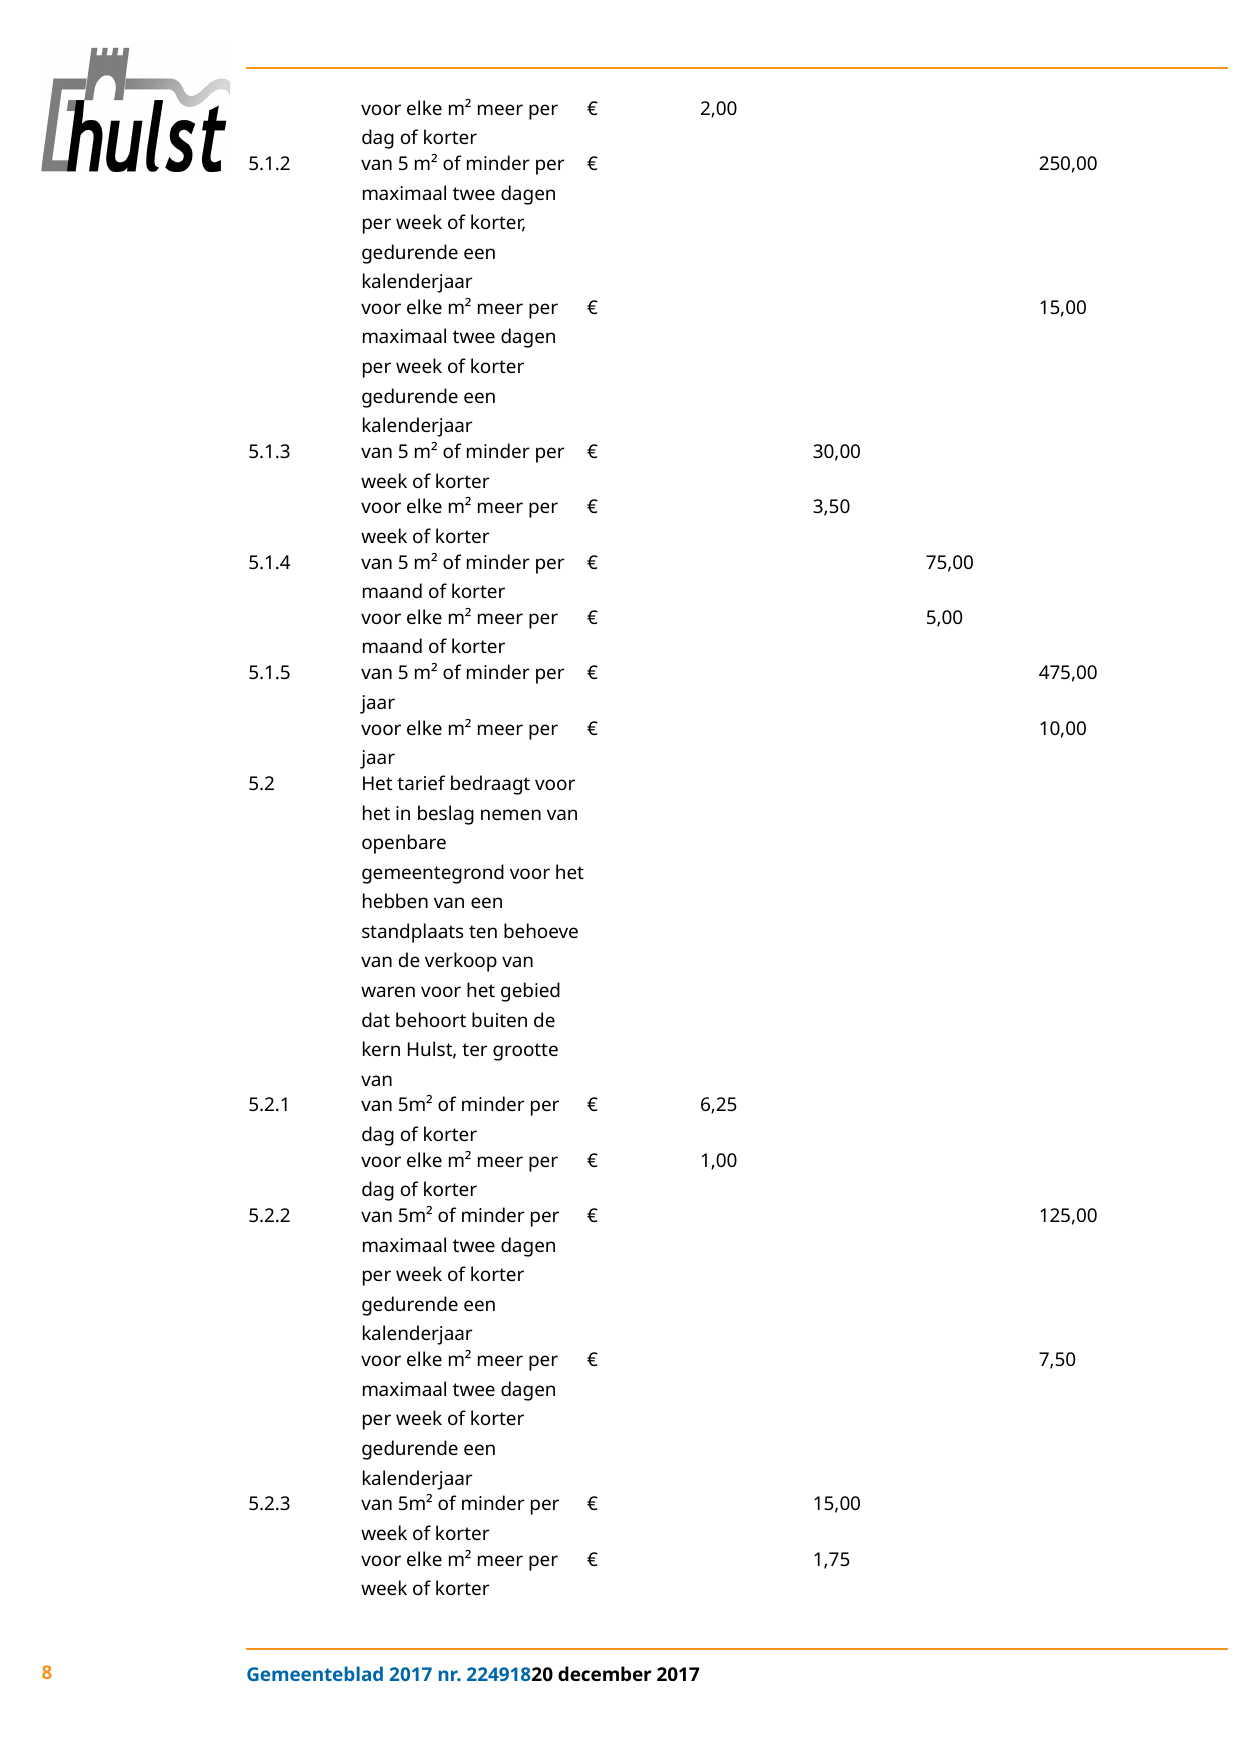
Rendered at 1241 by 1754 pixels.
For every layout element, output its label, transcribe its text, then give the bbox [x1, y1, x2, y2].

table_cell [926, 494, 1038, 549]
table_cell [700, 438, 813, 493]
table_cell [1039, 494, 1152, 549]
table_cell € [587, 1092, 700, 1147]
table_cell [1039, 438, 1152, 493]
table_cell € [587, 1147, 700, 1202]
table_cell 5.2.2 [248, 1202, 361, 1346]
table_cell [248, 1147, 361, 1202]
table_cell € [587, 494, 700, 549]
table_cell € [587, 294, 700, 438]
table_cell [926, 95, 1038, 150]
table_cell 5,00 [926, 604, 1038, 659]
table_cell 5.2 [248, 770, 361, 1092]
table_cell [248, 715, 361, 770]
table_cell 475,00 [1039, 660, 1152, 715]
table_cell van 5 m² of minder per jaar [361, 660, 587, 715]
table_cell 15,00 [1039, 294, 1152, 438]
table_cell [926, 1147, 1038, 1202]
table_cell [813, 1092, 926, 1147]
table_cell van 5 m² of minder per maximaal twee dagen per week of korter, gedurende een kalenderjaar [361, 150, 587, 294]
table_cell [813, 549, 926, 604]
table_cell voor elke m² meer per week of korter [361, 494, 587, 549]
table_cell voor elke m² meer per maximaal twee dagen per week of korter gedurende een kalenderjaar [361, 1346, 587, 1490]
table_cell [1039, 1546, 1152, 1601]
table_cell [813, 660, 926, 715]
table_cell [700, 294, 813, 438]
table_cell van 5m² of minder per maximaal twee dagen per week of korter gedurende een kalenderjaar [361, 1202, 587, 1346]
table_cell [248, 604, 361, 659]
table_cell [813, 604, 926, 659]
table_cell 1,75 [813, 1546, 926, 1601]
table_cell [248, 1346, 361, 1490]
table_cell voor elke m² meer per maximaal twee dagen per week of korter gedurende een kalenderjaar [361, 294, 587, 438]
table_cell Het tarief bedraagt voor het in beslag nemen van openbare gemeentegrond voor het hebben van een standplaats ten behoeve van de verkoop van waren voor het gebied dat behoort buiten de kern Hulst, ter grootte van [361, 770, 587, 1092]
table_cell [813, 294, 926, 438]
table_cell [926, 438, 1038, 493]
table_cell [700, 1546, 813, 1601]
table_cell [926, 1490, 1038, 1546]
table_cell 7,50 [1039, 1346, 1152, 1490]
table_cell 3,50 [813, 494, 926, 549]
table_cell 5.1.3 [248, 438, 361, 493]
table_cell 5.1.4 [248, 549, 361, 604]
table_cell voor elke m² meer per dag of korter [361, 95, 587, 150]
table_cell € [587, 438, 700, 493]
table_cell 6,25 [700, 1092, 813, 1147]
table_cell [813, 715, 926, 770]
table_cell € [587, 715, 700, 770]
table_cell [926, 150, 1038, 294]
table_cell 15,00 [813, 1490, 926, 1546]
table_cell [700, 770, 813, 1092]
table_cell [1039, 95, 1152, 150]
table_cell 75,00 [926, 549, 1038, 604]
table_cell 5.2.1 [248, 1092, 361, 1147]
table_cell € [587, 549, 700, 604]
table_cell € [587, 1346, 700, 1490]
table_cell [926, 715, 1038, 770]
table_cell 10,00 [1039, 715, 1152, 770]
table_cell € [587, 604, 700, 659]
table_cell van 5 m² of minder per maand of korter [361, 549, 587, 604]
table_cell [926, 770, 1038, 1092]
table_cell [813, 95, 926, 150]
table_cell [1039, 604, 1152, 659]
table_cell [248, 95, 361, 150]
table_cell [926, 294, 1038, 438]
table_cell [248, 294, 361, 438]
table_cell [1039, 1147, 1152, 1202]
table_cell van 5 m² of minder per week of korter [361, 438, 587, 493]
table_cell [813, 1202, 926, 1346]
table_cell voor elke m² meer per maand of korter [361, 604, 587, 659]
table_cell 125,00 [1039, 1202, 1152, 1346]
table_cell [813, 150, 926, 294]
table_cell [1039, 549, 1152, 604]
table_cell [700, 549, 813, 604]
table_cell voor elke m² meer per dag of korter [361, 1147, 587, 1202]
table_cell 250,00 [1039, 150, 1152, 294]
table_cell [700, 1202, 813, 1346]
table_cell [926, 660, 1038, 715]
table_cell [248, 1546, 361, 1601]
table_cell [700, 494, 813, 549]
table_cell van 5m² of minder per week of korter [361, 1490, 587, 1546]
table_cell 5.1.5 [248, 660, 361, 715]
table_cell [700, 1346, 813, 1490]
table_cell [813, 1147, 926, 1202]
table_cell € [587, 150, 700, 294]
table_cell voor elke m² meer per week of korter [361, 1546, 587, 1601]
table_cell [813, 1346, 926, 1490]
table_cell [813, 770, 926, 1092]
table_cell [700, 715, 813, 770]
table_cell € [587, 660, 700, 715]
table_cell € [587, 95, 700, 150]
table_cell 5.2.3 [248, 1490, 361, 1546]
table_cell [700, 1490, 813, 1546]
table_cell € [587, 1546, 700, 1601]
table_cell [700, 604, 813, 659]
table_cell 30,00 [813, 438, 926, 493]
table_cell [1039, 770, 1152, 1092]
table_cell 5.1.2 [248, 150, 361, 294]
table_cell voor elke m² meer per jaar [361, 715, 587, 770]
table_cell € [587, 1202, 700, 1346]
table_cell [926, 1346, 1038, 1490]
table_cell [926, 1546, 1038, 1601]
table_cell [1039, 1092, 1152, 1147]
table_cell 2,00 [700, 95, 813, 150]
picture [41, 47, 231, 172]
table_cell [587, 770, 700, 1092]
table_cell [1039, 1490, 1152, 1546]
table_cell [700, 150, 813, 294]
table_cell 1,00 [700, 1147, 813, 1202]
table_cell [926, 1092, 1038, 1147]
table_cell € [587, 1490, 700, 1546]
table_cell [700, 660, 813, 715]
table_cell [926, 1202, 1038, 1346]
table_cell [248, 494, 361, 549]
table_cell van 5m² of minder per dag of korter [361, 1092, 587, 1147]
